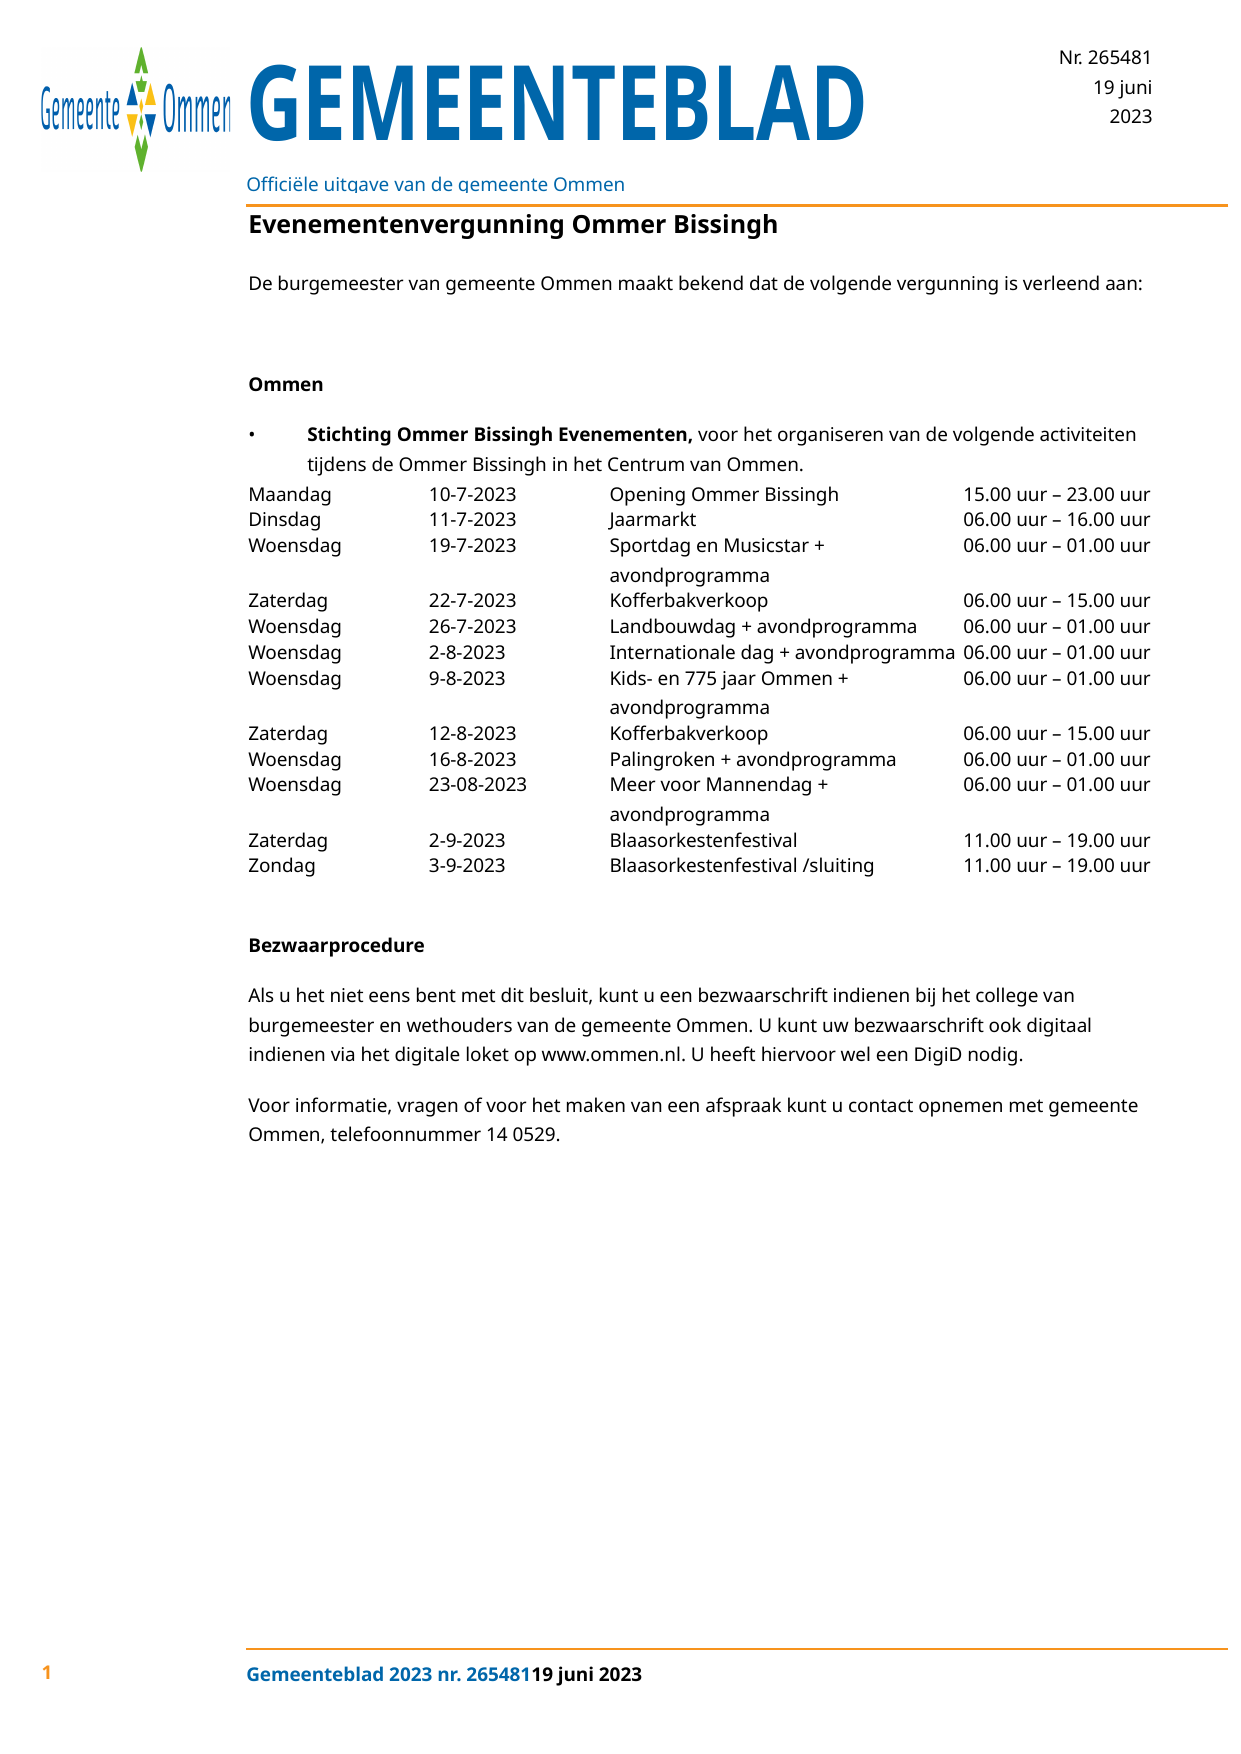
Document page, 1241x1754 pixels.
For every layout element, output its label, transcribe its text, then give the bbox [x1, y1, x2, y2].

table_cell 06.00 uur – 15.00 uur [963, 588, 1152, 613]
table_cell Kids- en 775 jaar Ommen + avondprogramma [609, 665, 963, 720]
text Als u het niet eens bent met dit besluit, kunt u een bezwaarschrift indienen bij het college van burgemeester en wethouders van de gemeente Ommen. U kunt uw bezwaarschrift ook digitaal indienen via het digitale loket op www.ommen.nl. U heeft hiervoor wel een DigiD nodig. [248, 982, 1152, 1067]
table_cell Woensdag [248, 613, 429, 639]
picture [41, 47, 231, 172]
table_header Opening Ommer Bissingh [609, 481, 963, 507]
table_cell Zaterdag [248, 827, 429, 853]
table_header Maandag [248, 481, 429, 507]
table_cell 11-7-2023 [429, 507, 609, 532]
table_cell 06.00 uur – 15.00 uur [963, 720, 1152, 746]
table_cell 2-8-2023 [429, 639, 609, 665]
table_cell Zaterdag [248, 720, 429, 746]
table_cell 11.00 uur – 19.00 uur [963, 827, 1152, 853]
table_cell Dinsdag [248, 507, 429, 532]
table_cell Landbouwdag + avondprogramma [609, 613, 963, 639]
table_cell 16-8-2023 [429, 746, 609, 772]
table_cell 06.00 uur – 16.00 uur [963, 507, 1152, 532]
table_cell Kofferbakverkoop [609, 720, 963, 746]
table_cell Blaasorkestenfestival /sluiting [609, 853, 963, 878]
text Voor informatie, vragen of voor het maken van een afspraak kunt u contact opnemen met gemeente Ommen, telefoonnummer 14 0529. [248, 1092, 1152, 1147]
table_cell 2-9-2023 [429, 827, 609, 853]
table_cell Meer voor Mannendag + avondprogramma [609, 772, 963, 827]
table_cell 06.00 uur – 01.00 uur [963, 613, 1152, 639]
text Ommen [248, 371, 1152, 397]
table_cell Woensdag [248, 532, 429, 588]
table_cell Blaasorkestenfestival [609, 827, 963, 853]
table_cell Sportdag en Musicstar + avondprogramma [609, 532, 963, 588]
table_cell 9-8-2023 [429, 665, 609, 720]
table_cell Woensdag [248, 639, 429, 665]
table_cell 23-08-2023 [429, 772, 609, 827]
table_cell 22-7-2023 [429, 588, 609, 613]
table_cell Kofferbakverkoop [609, 588, 963, 613]
table_cell 06.00 uur – 01.00 uur [963, 532, 1152, 588]
table_header 10-7-2023 [429, 481, 609, 507]
table_cell Jaarmarkt [609, 507, 963, 532]
table_cell 06.00 uur – 01.00 uur [963, 665, 1152, 720]
table_cell Zondag [248, 853, 429, 878]
table_cell 12-8-2023 [429, 720, 609, 746]
text De burgemeester van gemeente Ommen maakt bekend dat de volgende vergunning is verleend aan: [248, 270, 1152, 296]
list Stichting Ommer Bissingh Evenementen, voor het organiseren van de volgende activiteiten tijdens de Ommer Bissingh in het Centrum van Ommen. [248, 422, 1152, 477]
table_cell 26-7-2023 [429, 613, 609, 639]
table_cell Zaterdag [248, 588, 429, 613]
table_header 15.00 uur – 23.00 uur [963, 481, 1152, 507]
table_cell Internationale dag + avondprogramma [609, 639, 963, 665]
text Bezwaarprocedure [248, 932, 1152, 958]
table_cell 06.00 uur – 01.00 uur [963, 639, 1152, 665]
table_cell 06.00 uur – 01.00 uur [963, 772, 1152, 827]
table_cell Woensdag [248, 772, 429, 827]
table_cell 11.00 uur – 19.00 uur [963, 853, 1152, 878]
table_cell 3-9-2023 [429, 853, 609, 878]
table_cell 19-7-2023 [429, 532, 609, 588]
table_cell Woensdag [248, 746, 429, 772]
table_cell Woensdag [248, 665, 429, 720]
text Evenementenvergunning Ommer Bissingh [248, 207, 1152, 241]
table_cell 06.00 uur – 01.00 uur [963, 746, 1152, 772]
table_cell Palingroken + avondprogramma [609, 746, 963, 772]
